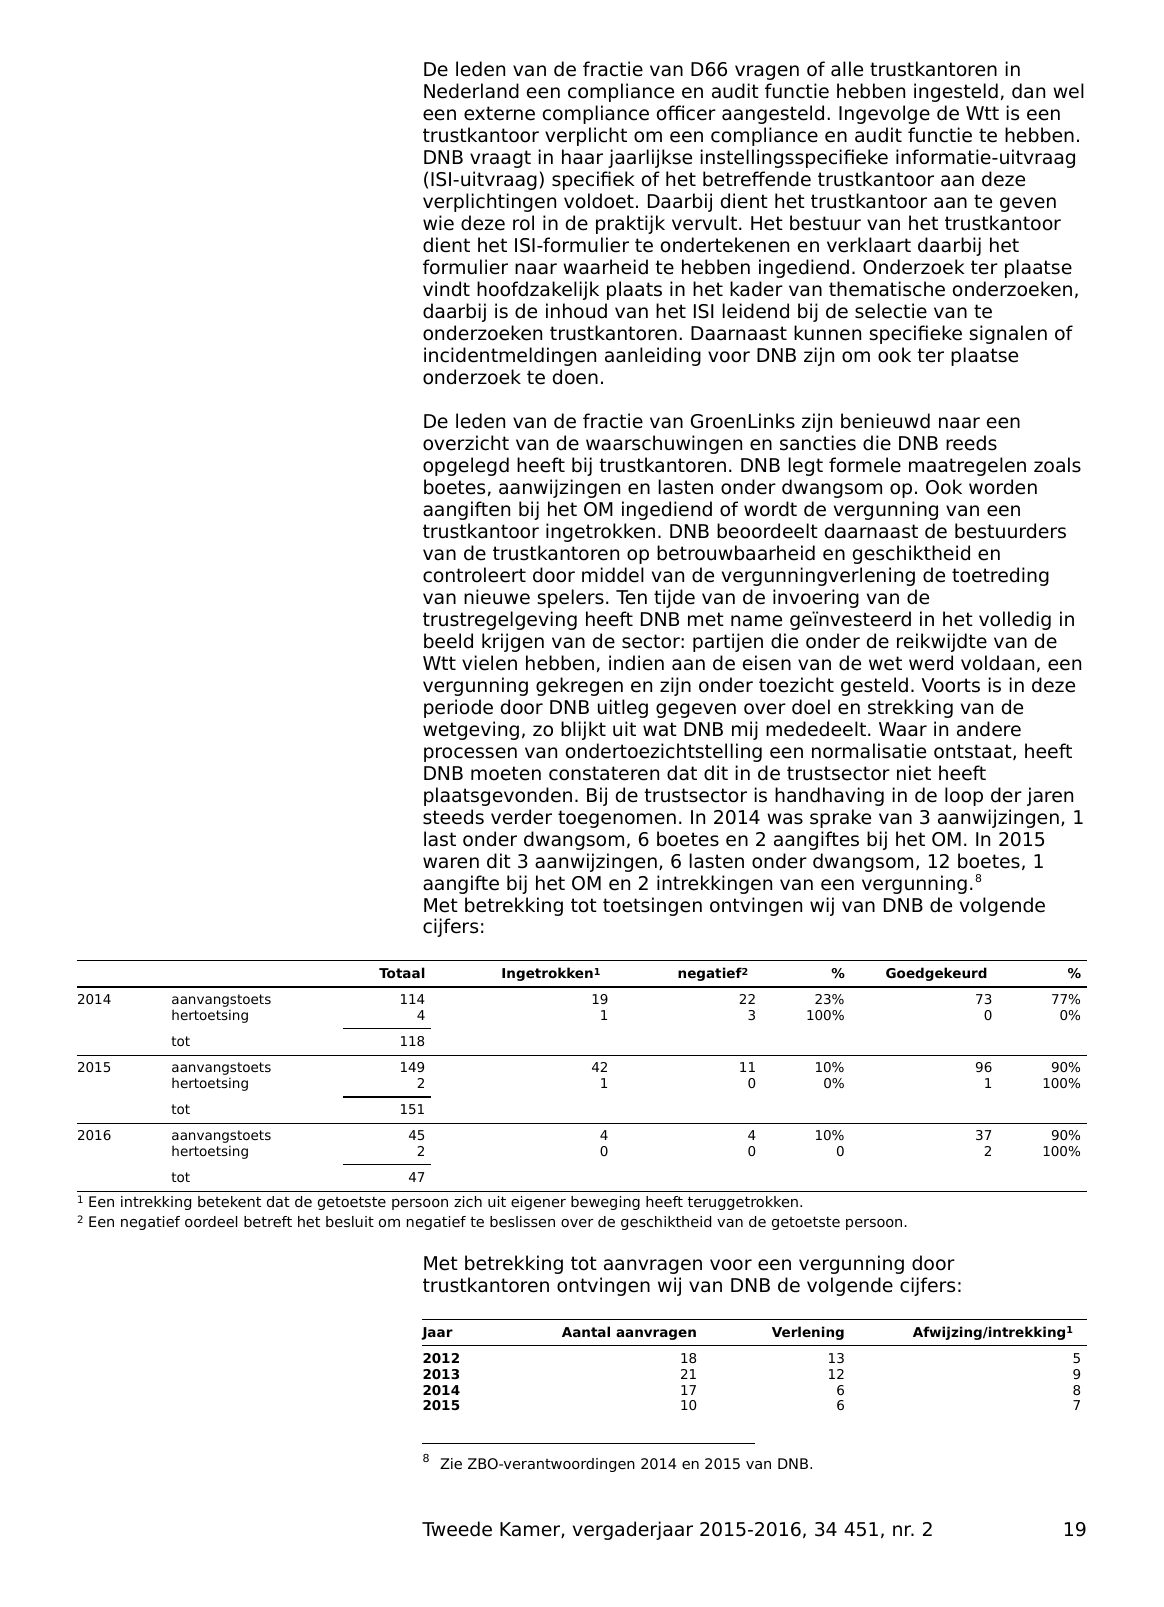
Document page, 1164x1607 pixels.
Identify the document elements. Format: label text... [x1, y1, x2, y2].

table_header Jaar [422, 1320, 496, 1345]
table_cell 0 [614, 1076, 762, 1096]
table_cell aanvangstoets [165, 1124, 342, 1144]
table_header negatief2 [614, 961, 762, 986]
table_cell 21 [496, 1367, 703, 1382]
table_cell hertoetsing [165, 1076, 342, 1096]
text De leden van de fractie van D66 vragen of alle trustkantoren in Nederland een compliance en audit functie hebben ingesteld, dan wel een externe compliance officer aangesteld. Ingevolge de Wtt is een trustkantoor verplicht om een compliance en audit functie te hebben. DNB vraagt in haar jaarlijkse instellingsspecifieke informatie-uitvraag (ISI-uitvraag) specifiek of het betreffende trustkantoor aan deze verplichtingen voldoet. Daarbij dient het trustkantoor aan te geven wie deze rol in de praktijk vervult. Het bestuur van het trustkantoor dient het ISI-formulier te ondertekenen en verklaart daarbij het formulier naar waarheid te hebben ingediend. Onderzoek ter plaatse vindt hoofdzakelijk plaats in het kader van thematische onderzoeken, daarbij is de inhoud van het ISI leidend bij de selectie van te onderzoeken trustkantoren. Daarnaast kunnen specifieke signalen of incidentmeldingen aanleiding voor DNB zijn om ook ter plaatse onderzoek te doen. [422, 59, 1087, 389]
table_cell hertoetsing [165, 1144, 342, 1164]
table_cell 1 [431, 1076, 614, 1096]
table_cell [77, 1008, 165, 1028]
table_cell 45 [343, 1124, 431, 1144]
table_cell 47 [343, 1165, 431, 1191]
table_cell 149 [343, 1056, 431, 1076]
table_cell tot [165, 1164, 342, 1191]
table_cell 100% [998, 1076, 1087, 1096]
table_cell 10% [762, 1124, 850, 1144]
table_cell [614, 1028, 762, 1054]
table_cell 11 [614, 1056, 762, 1076]
table_cell [431, 1028, 614, 1054]
table_cell 1 [431, 1008, 614, 1028]
table_cell 77% [998, 988, 1087, 1008]
text Zie ZBO-verantwoordingen 2014 en 2015 van DNB. [422, 1452, 1087, 1474]
table_cell [998, 1096, 1087, 1122]
table_cell 4 [343, 1008, 431, 1028]
table_cell 2 [343, 1076, 431, 1096]
table_cell 2 [850, 1144, 998, 1164]
table_cell 4 [431, 1124, 614, 1144]
table_cell [762, 1028, 850, 1054]
table_cell [762, 1096, 850, 1122]
table_cell [431, 1164, 614, 1191]
table_cell hertoetsing [165, 1008, 342, 1028]
table_cell [77, 1076, 165, 1096]
table_cell 19 [431, 988, 614, 1008]
table_cell 100% [998, 1144, 1087, 1164]
table_cell [614, 1096, 762, 1122]
table_cell 4 [614, 1124, 762, 1144]
table_cell 2014 [77, 988, 165, 1008]
table_cell [614, 1164, 762, 1191]
table_cell 1 Een intrekking betekent dat de getoetste persoon zich uit eigener beweging heeft teruggetrokken. 2 Een negatief oordeel betreft het besluit om negatief te beslissen over de geschiktheid van de getoetste persoon. [77, 1192, 1087, 1231]
table_cell 17 [496, 1383, 703, 1398]
table_cell 90% [998, 1124, 1087, 1144]
table_cell 2015 [422, 1398, 496, 1414]
table_header Totaal [343, 961, 431, 986]
table_header Verlening [703, 1320, 850, 1345]
table_cell 114 [343, 988, 431, 1008]
table_header [165, 961, 342, 986]
table_cell 2014 [422, 1383, 496, 1398]
table_cell 0% [762, 1076, 850, 1096]
table_cell aanvangstoets [165, 988, 342, 1008]
table_cell 10 [496, 1398, 703, 1414]
table_header Goedgekeurd [850, 961, 998, 986]
table_cell 151 [343, 1098, 431, 1122]
table_cell [762, 1164, 850, 1191]
table_cell [850, 1164, 998, 1191]
table_cell 22 [614, 988, 762, 1008]
table_cell 96 [850, 1056, 998, 1076]
table_cell 37 [850, 1124, 998, 1144]
table_cell 2 [343, 1144, 431, 1164]
table_cell 2012 [422, 1346, 496, 1367]
table_cell 6 [703, 1383, 850, 1398]
table_cell [77, 1096, 165, 1122]
table_cell [998, 1164, 1087, 1191]
table_header Aantal aanvragen [496, 1320, 703, 1345]
table_cell 18 [496, 1346, 703, 1367]
table_cell [850, 1028, 998, 1054]
table_header % [762, 961, 850, 986]
table_cell 73 [850, 988, 998, 1008]
table_cell 10% [762, 1056, 850, 1076]
table_cell 0 [614, 1144, 762, 1164]
table_cell [77, 1144, 165, 1164]
table_cell 118 [343, 1029, 431, 1054]
table_cell 3 [614, 1008, 762, 1028]
table_header [77, 961, 165, 986]
text Met betrekking tot aanvragen voor een vergunning door trustkantoren ontvingen wij van DNB de volgende cijfers: [422, 1253, 1087, 1297]
table_cell 100% [762, 1008, 850, 1028]
table_cell 8 [850, 1383, 1087, 1398]
text De leden van de fractie van GroenLinks zijn benieuwd naar een overzicht van de waarschuwingen en sancties die DNB reeds opgelegd heeft bij trustkantoren. DNB legt formele maatregelen zoals boetes, aanwijzingen en lasten onder dwangsom op. Ook worden aangiften bij het OM ingediend of wordt de vergunning van een trustkantoor ingetrokken. DNB beoordeelt daarnaast de bestuurders van de trustkantoren op betrouwbaarheid en geschiktheid en controleert door middel van de vergunningverlening de toetreding van nieuwe spelers. Ten tijde van de invoering van de trustregelgeving heeft DNB met name geïnvesteerd in het volledig in beeld krijgen van de sector: partijen die onder de reikwijdte van de Wtt vielen hebben, indien aan de eisen van de wet werd voldaan, een vergunning gekregen en zijn onder toezicht gesteld. Voorts is in deze periode door DNB uitleg gegeven over doel en strekking van de wetgeving, zo blijkt uit wat DNB mij mededeelt. Waar in andere processen van ondertoezichtstelling een normalisatie ontstaat, heeft DNB moeten constateren dat dit in de trustsector niet heeft plaatsgevonden. Bij de trustsector is handhaving in de loop der jaren steeds verder toegenomen. In 2014 was sprake van 3 aanwijzingen, 1 last onder dwangsom, 6 boetes en 2 aangiftes bij het OM. In 2015 waren dit 3 aanwijzingen, 6 lasten onder dwangsom, 12 boetes, 1 aangifte bij het OM en 2 intrekkingen van een vergunning. [422, 411, 1087, 894]
table_cell 23% [762, 988, 850, 1008]
table_cell [77, 1164, 165, 1191]
table_header Afwijzing/intrekking1 [850, 1320, 1087, 1345]
table_cell 1 [850, 1076, 998, 1096]
table_cell 12 [703, 1367, 850, 1382]
table_cell 0 [762, 1144, 850, 1164]
table_cell 13 [703, 1346, 850, 1367]
table_cell 2015 [77, 1056, 165, 1076]
text Met betrekking tot toetsingen ontvingen wij van DNB de volgende cijfers: [422, 894, 1087, 938]
table_cell 6 [703, 1398, 850, 1414]
table_cell [850, 1096, 998, 1122]
table_cell tot [165, 1096, 342, 1122]
table_cell tot [165, 1028, 342, 1054]
table_cell 9 [850, 1367, 1087, 1382]
table_cell 5 [850, 1346, 1087, 1367]
table_cell 0% [998, 1008, 1087, 1028]
table_cell 2016 [77, 1124, 165, 1144]
table_cell [431, 1096, 614, 1122]
table_header Ingetrokken1 [431, 961, 614, 986]
table_cell 7 [850, 1398, 1087, 1414]
table_cell 0 [850, 1008, 998, 1028]
table_cell [998, 1028, 1087, 1054]
table_cell aanvangstoets [165, 1056, 342, 1076]
table_cell 2013 [422, 1367, 496, 1382]
table_header % [998, 961, 1087, 986]
table_cell 42 [431, 1056, 614, 1076]
table_cell 0 [431, 1144, 614, 1164]
table_cell 90% [998, 1056, 1087, 1076]
table_cell [77, 1028, 165, 1054]
